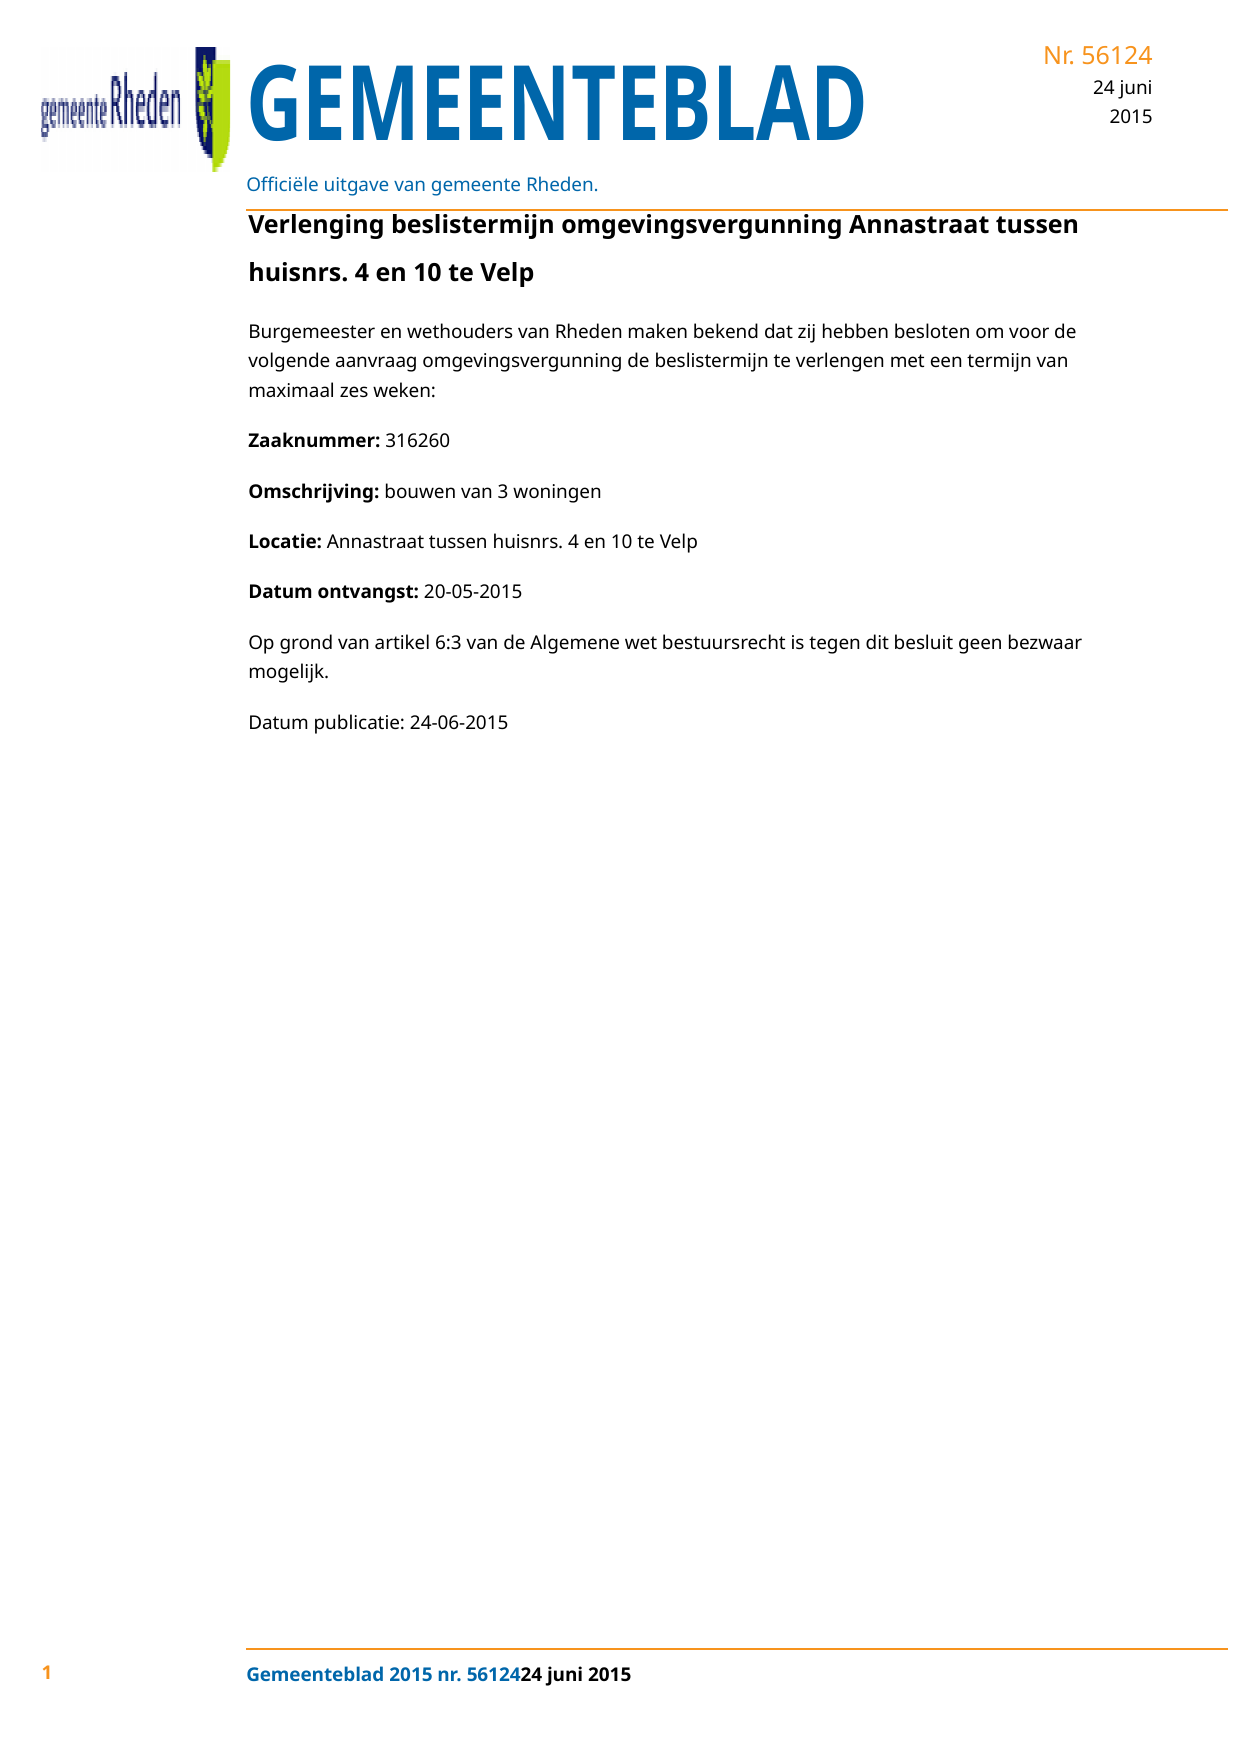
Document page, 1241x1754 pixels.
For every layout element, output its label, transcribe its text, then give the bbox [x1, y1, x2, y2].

picture [41, 47, 231, 172]
text Verlenging beslistermijn omgevingsvergunning Annastraat tussen huisnrs. 4 en 10 te Velp [248, 211, 1152, 288]
text Omschrijving: bouwen van 3 woningen [248, 478, 1152, 504]
text Locatie: Annastraat tussen huisnrs. 4 en 10 te Velp [248, 528, 1152, 554]
text Op grond van artikel 6:3 van de Algemene wet bestuursrecht is tegen dit besluit geen bezwaar mogelijk. [248, 629, 1152, 684]
text Burgemeester en wethouders van Rheden maken bekend dat zij hebben besloten om voor de volgende aanvraag omgevingsvergunning de beslistermijn te verlengen met een termijn van maximaal zes weken: [248, 318, 1152, 403]
text Datum ontvangst: 20-05-2015 [248, 579, 1152, 604]
text Datum publicatie: 24-06-2015 [248, 709, 1152, 735]
text Zaaknummer: 316260 [248, 427, 1152, 453]
